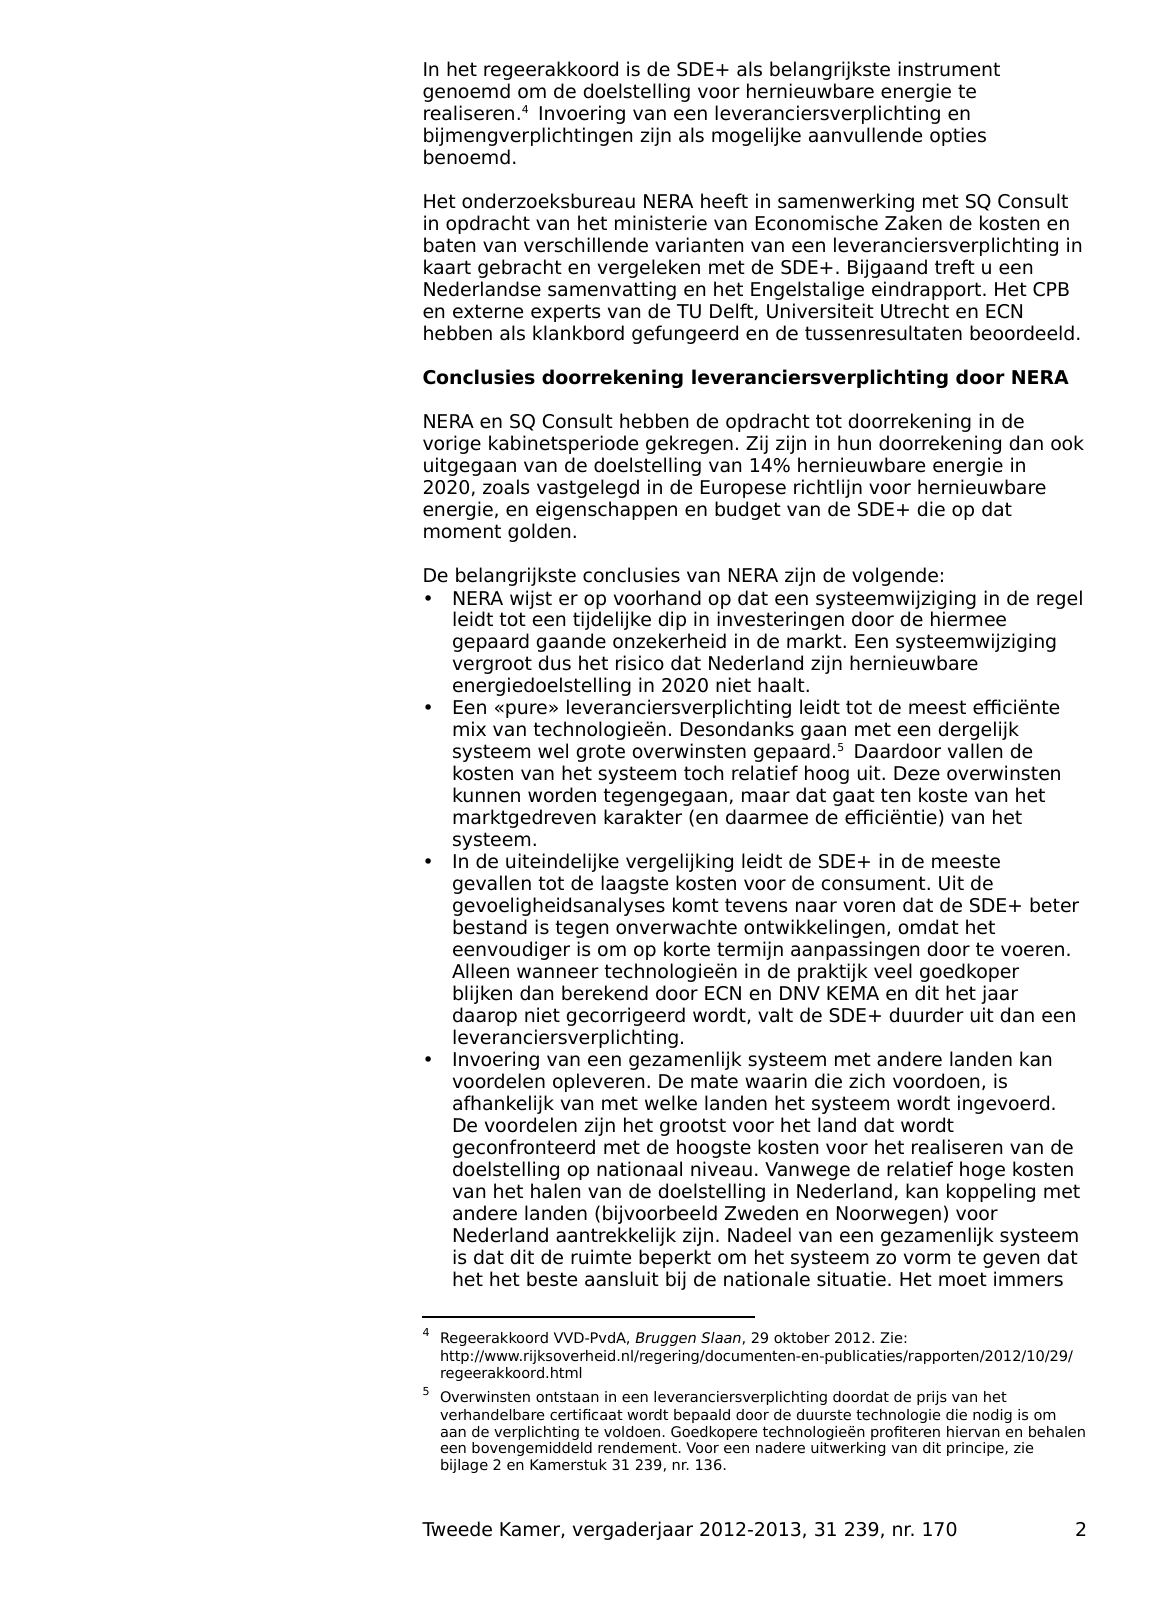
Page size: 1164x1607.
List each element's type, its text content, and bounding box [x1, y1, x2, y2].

subtitle Conclusies doorrekening leveranciersverplichting door NERA [422, 367, 1087, 389]
text Overwinsten ontstaan in een leveranciersverplichting doordat de prijs van het verhandelbare certificaat wordt bepaald door de duurste technologie die nodig is om aan de verplichting te voldoen. Goedkopere technologieën profiteren hiervan en behalen een bovengemiddeld rendement. Voor een nadere uitwerking van dit principe, zie bijlage 2 en Kamerstuk 31 239, nr. 136. [422, 1385, 1087, 1474]
text Regeerakkoord VVD-PvdA, Bruggen Slaan, 29 oktober 2012. Zie: http://www.rijksoverheid.nl/regering/documenten-en-publicaties/rapporten/2012/10/29/regeerakkoord.html [422, 1326, 1087, 1382]
text Het onderzoeksbureau NERA heeft in samenwerking met SQ Consult in opdracht van het ministerie van Economische Zaken de kosten en baten van verschillende varianten van een leveranciersverplichting in kaart gebracht en vergeleken met de SDE+. Bijgaand treft u een Nederlandse samenvatting en het Engelstalige eindrapport. Het CPB en externe experts van de TU Delft, Universiteit Utrecht en ECN hebben als klankbord gefungeerd en de tussenresultaten beoordeeld. [422, 191, 1087, 345]
text De belangrijkste conclusies van NERA zijn de volgende: [422, 565, 1087, 587]
text • In de uiteindelijke vergelijking leidt de SDE+ in de meeste gevallen tot de laagste kosten voor de consument. Uit de gevoeligheidsanalyses komt tevens naar voren dat de SDE+ beter bestand is tegen onverwachte ontwikkelingen, omdat het eenvoudiger is om op korte termijn aanpassingen door te voeren. Alleen wanneer technologieën in de praktijk veel goedkoper blijken dan berekend door ECN en DNV KEMA en dit het jaar daarop niet gecorrigeerd wordt, valt de SDE+ duurder uit dan een leveranciersverplichting. [422, 851, 1087, 1049]
text • NERA wijst er op voorhand op dat een systeemwijziging in de regel leidt tot een tijdelijke dip in investeringen door de hiermee gepaard gaande onzekerheid in de markt. Een systeemwijziging vergroot dus het risico dat Nederland zijn hernieuwbare energiedoelstelling in 2020 niet haalt. [422, 587, 1087, 697]
text • Invoering van een gezamenlijk systeem met andere landen kan voordelen opleveren. De mate waarin die zich voordoen, is afhankelijk van met welke landen het systeem wordt ingevoerd. De voordelen zijn het grootst voor het land dat wordt geconfronteerd met de hoogste kosten voor het realiseren van de doelstelling op nationaal niveau. Vanwege de relatief hoge kosten van het halen van de doelstelling in Nederland, kan koppeling met andere landen (bijvoorbeeld Zweden en Noorwegen) voor Nederland aantrekkelijk zijn. Nadeel van een gezamenlijk systeem is dat dit de ruimte beperkt om het systeem zo vorm te geven dat het het beste aansluit bij de nationale situatie. Het moet immers [422, 1049, 1087, 1291]
text • Een «pure» leveranciersverplichting leidt tot de meest efficiënte mix van technologieën. Desondanks gaan met een dergelijk systeem wel grote overwinsten gepaard. Daardoor vallen de kosten van het systeem toch relatief hoog uit. Deze overwinsten kunnen worden tegengegaan, maar dat gaat ten koste van het marktgedreven karakter (en daarmee de efficiëntie) van het systeem. [422, 697, 1087, 851]
text In het regeerakkoord is de SDE+ als belangrijkste instrument genoemd om de doelstelling voor hernieuwbare energie te realiseren. Invoering van een leveranciersverplichting en bijmengverplichtingen zijn als mogelijke aanvullende opties benoemd. [422, 59, 1087, 169]
text NERA en SQ Consult hebben de opdracht tot doorrekening in de vorige kabinetsperiode gekregen. Zij zijn in hun doorrekening dan ook uitgegaan van de doelstelling van 14% hernieuwbare energie in 2020, zoals vastgelegd in de Europese richtlijn voor hernieuwbare energie, en eigenschappen en budget van de SDE+ die op dat moment golden. [422, 411, 1087, 543]
